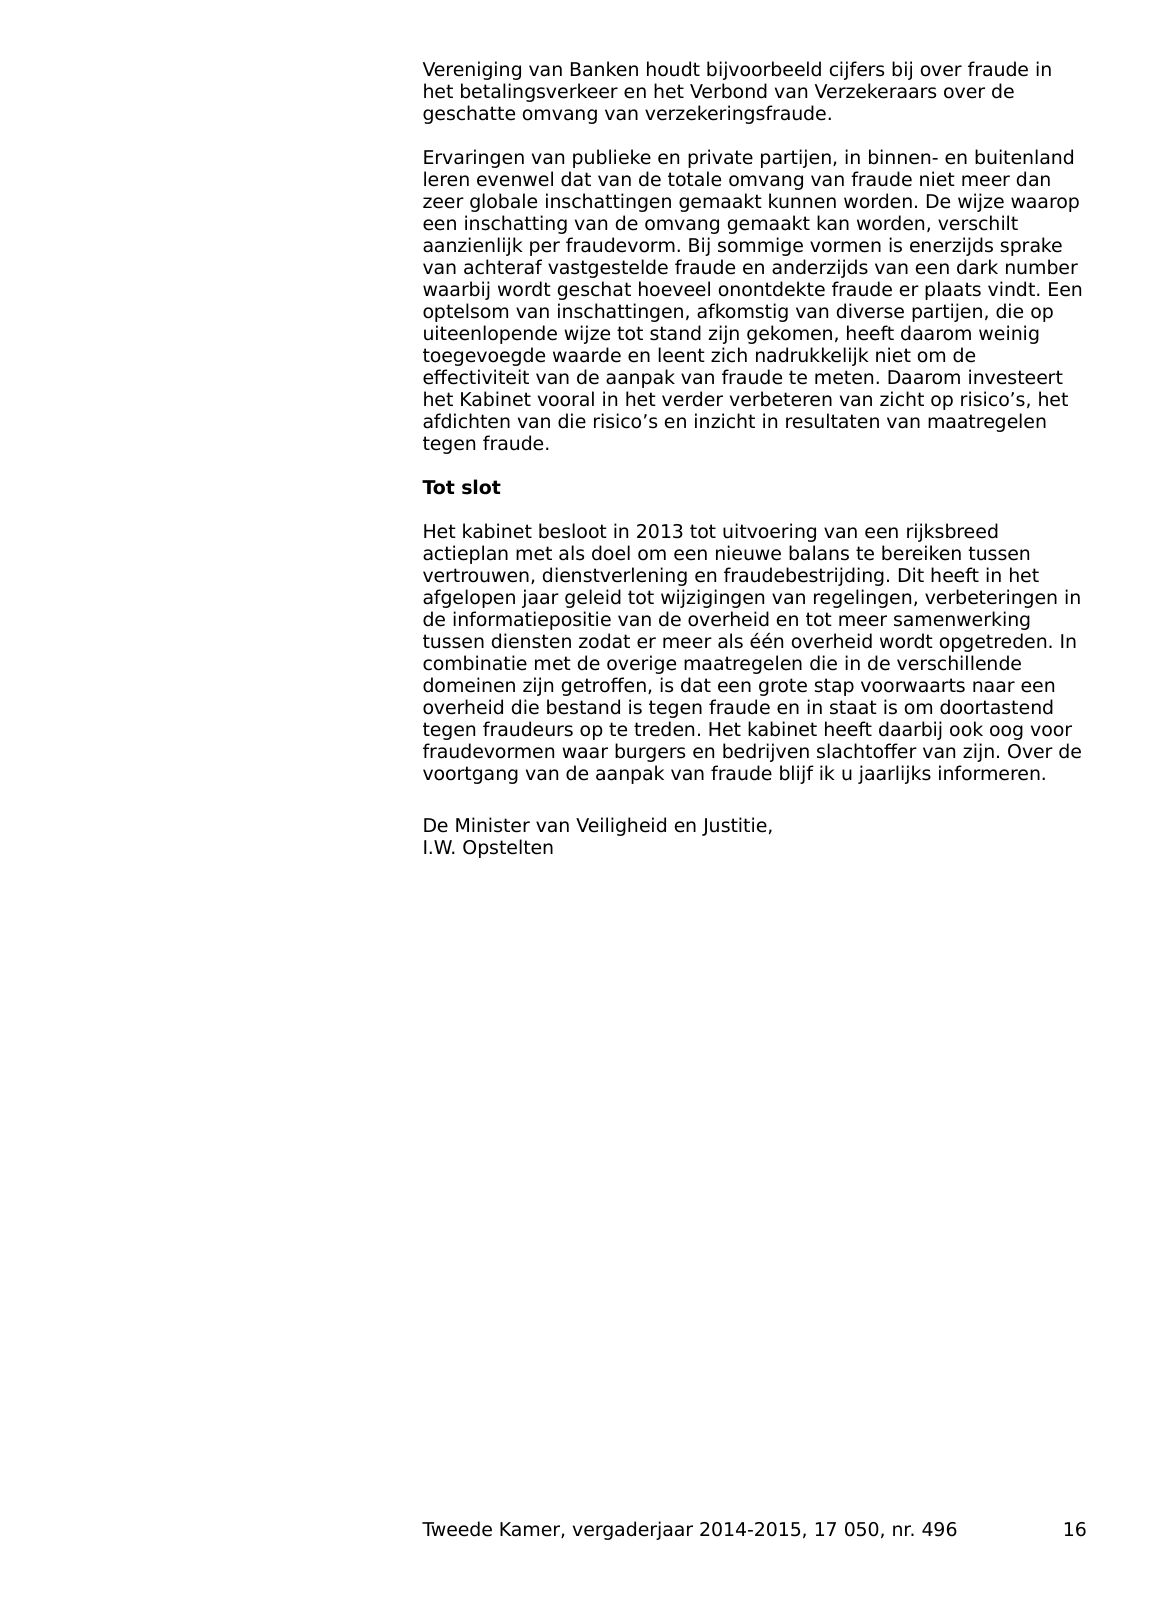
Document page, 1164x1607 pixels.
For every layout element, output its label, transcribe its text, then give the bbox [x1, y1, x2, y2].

text Het kabinet besloot in 2013 tot uitvoering van een rijksbreed actieplan met als doel om een nieuwe balans te bereiken tussen vertrouwen, dienstverlening en fraudebestrijding. Dit heeft in het afgelopen jaar geleid tot wijzigingen van regelingen, verbeteringen in de informatiepositie van de overheid en tot meer samenwerking tussen diensten zodat er meer als één overheid wordt opgetreden. In combinatie met de overige maatregelen die in de verschillende domeinen zijn getroffen, is dat een grote stap voorwaarts naar een overheid die bestand is tegen fraude en in staat is om doortastend tegen fraudeurs op te treden. Het kabinet heeft daarbij ook oog voor fraudevormen waar burgers en bedrijven slachtoffer van zijn. Over de voortgang van de aanpak van fraude blijf ik u jaarlijks informeren. [422, 521, 1087, 785]
text Ervaringen van publieke en private partijen, in binnen- en buitenland leren evenwel dat van de totale omvang van fraude niet meer dan zeer globale inschattingen gemaakt kunnen worden. De wijze waarop een inschatting van de omvang gemaakt kan worden, verschilt aanzienlijk per fraudevorm. Bij sommige vormen is enerzijds sprake van achteraf vastgestelde fraude en anderzijds van een dark number waarbij wordt geschat hoeveel onontdekte fraude er plaats vindt. Een optelsom van inschattingen, afkomstig van diverse partijen, die op uiteenlopende wijze tot stand zijn gekomen, heeft daarom weinig toegevoegde waarde en leent zich nadrukkelijk niet om de effectiviteit van de aanpak van fraude te meten. Daarom investeert het Kabinet vooral in het verder verbeteren van zicht op risico’s, het afdichten van die risico’s en inzicht in resultaten van maatregelen tegen fraude. [422, 147, 1087, 455]
text De Minister van Veiligheid en Justitie, I.W. Opstelten [422, 815, 1087, 859]
text Vereniging van Banken houdt bijvoorbeeld cijfers bij over fraude in het betalingsverkeer en het Verbond van Verzekeraars over de geschatte omvang van verzekeringsfraude. [422, 59, 1087, 125]
subtitle Tot slot [422, 477, 1087, 499]
